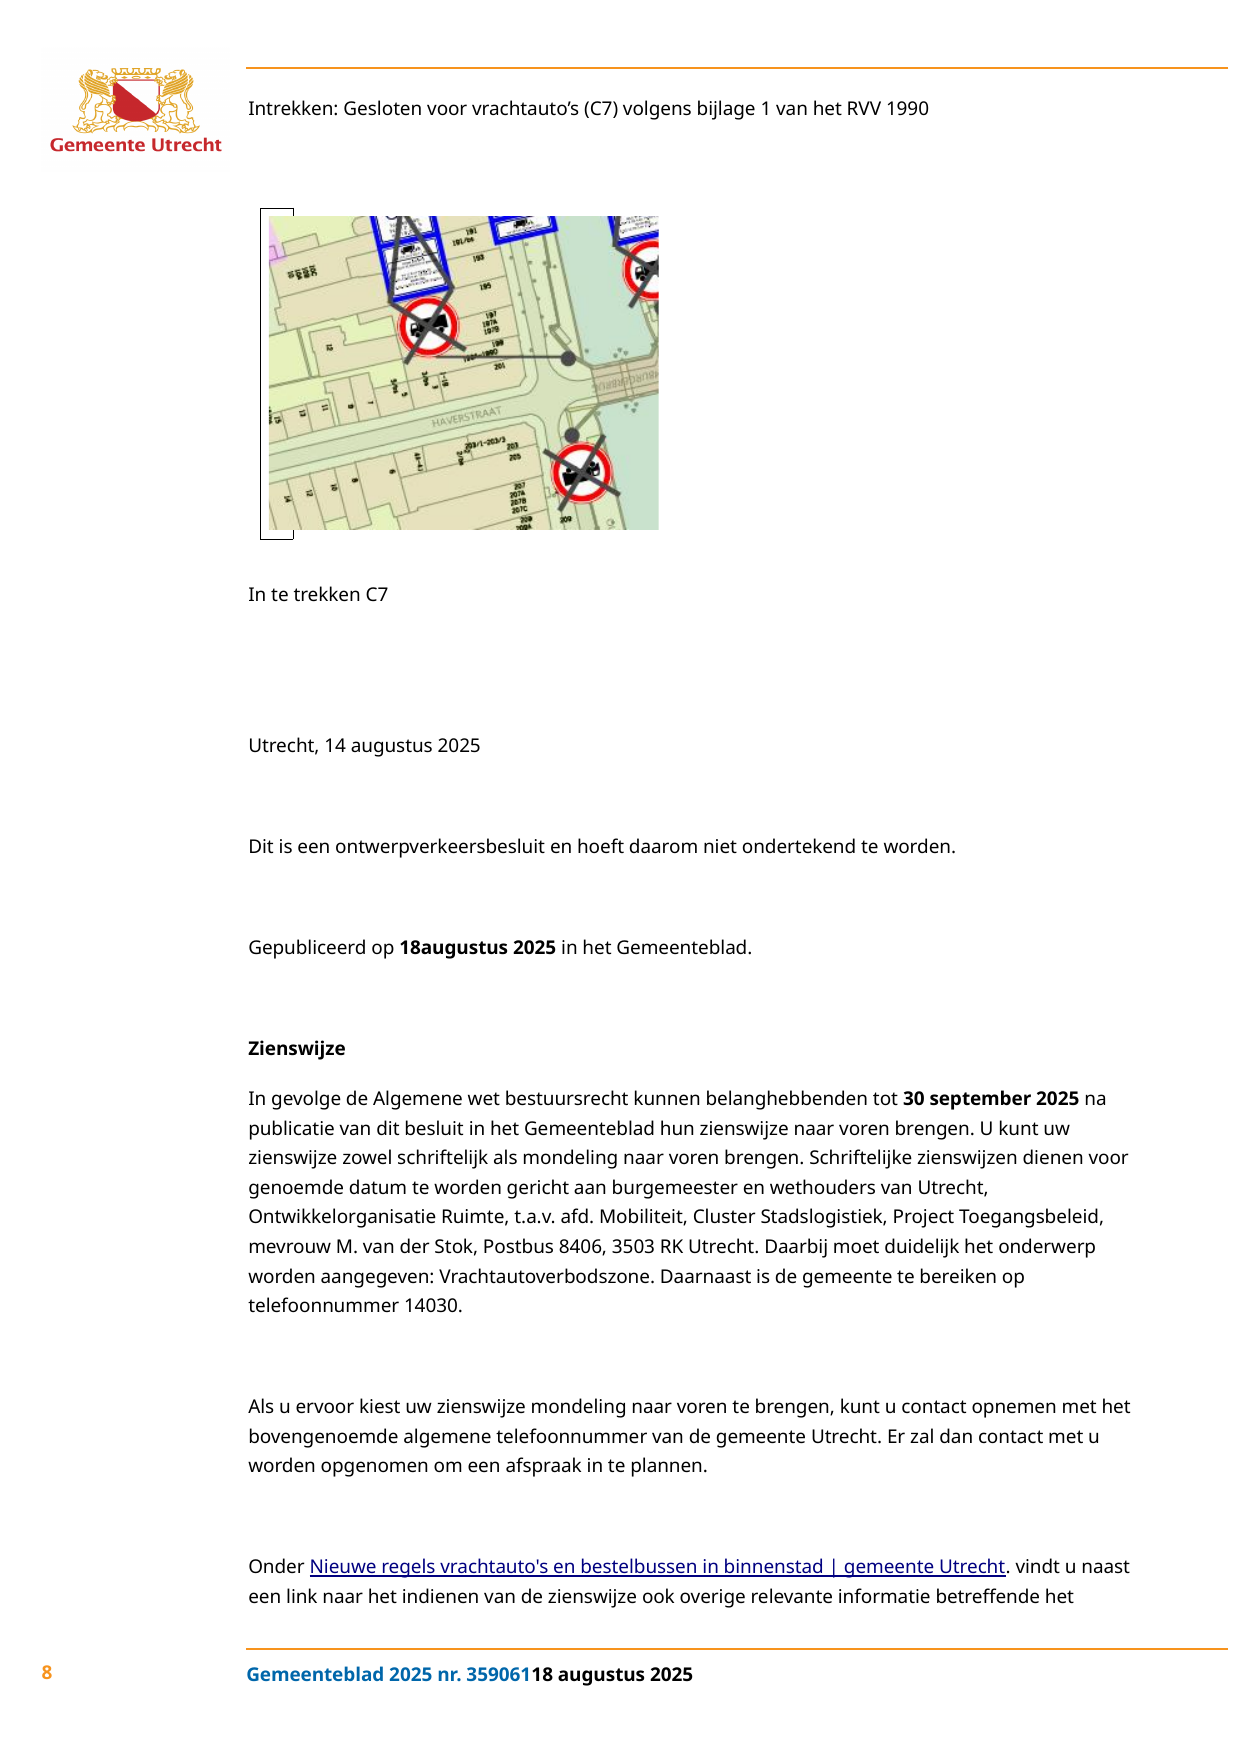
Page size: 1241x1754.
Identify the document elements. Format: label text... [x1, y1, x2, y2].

text Dit is een ontwerpverkeersbesluit en hoeft daarom niet ondertekend te worden. [248, 833, 1152, 859]
text Utrecht, 14 augustus 2025 [248, 732, 1152, 758]
text Zienswijze [248, 1035, 1152, 1061]
text Als u ervoor kiest uw zienswijze mondeling naar voren te brengen, kunt u contact opnemen met het bovengenoemde algemene telefoonnummer van de gemeente Utrecht. Er zal dan contact met u worden opgenomen om een afspraak in te plannen. [248, 1393, 1152, 1478]
text In gevolge de Algemene wet bestuursrecht kunnen belanghebbenden tot 30 september 2025 na publicatie van dit besluit in het Gemeenteblad hun zienswijze naar voren brengen. U kunt uw zienswijze zowel schriftelijk als mondeling naar voren brengen. Schriftelijke zienswijzen dienen voor genoemde datum te worden gericht aan burgemeester en wethouders van Utrecht, Ontwikkelorganisatie Ruimte, t.a.v. afd. Mobiliteit, Cluster Stadslogistiek, Project Toegangsbeleid, mevrouw M. van der Stok, Postbus 8406, 3503 RK Utrecht. Daarbij moet duidelijk het onderwerp worden aangegeven: Vrachtautoverbodszone. Daarnaast is de gemeente te bereiken op telefoonnummer 14030. [248, 1085, 1152, 1318]
text Onder Nieuwe regels vrachtauto's en bestelbussen in binnenstad | gemeente Utrecht. vindt u naast een link naar het indienen van de zienswijze ook overige relevante informatie betreffende het [248, 1553, 1152, 1608]
text In te trekken C7 [248, 581, 1152, 607]
picture [268, 216, 659, 530]
text Gepubliceerd op 18augustus 2025 in het Gemeenteblad. [248, 934, 1152, 960]
picture [41, 47, 231, 172]
text Intrekken: Gesloten voor vrachtauto’s (C7) volgens bijlage 1 van het RVV 1990 [248, 95, 1152, 121]
